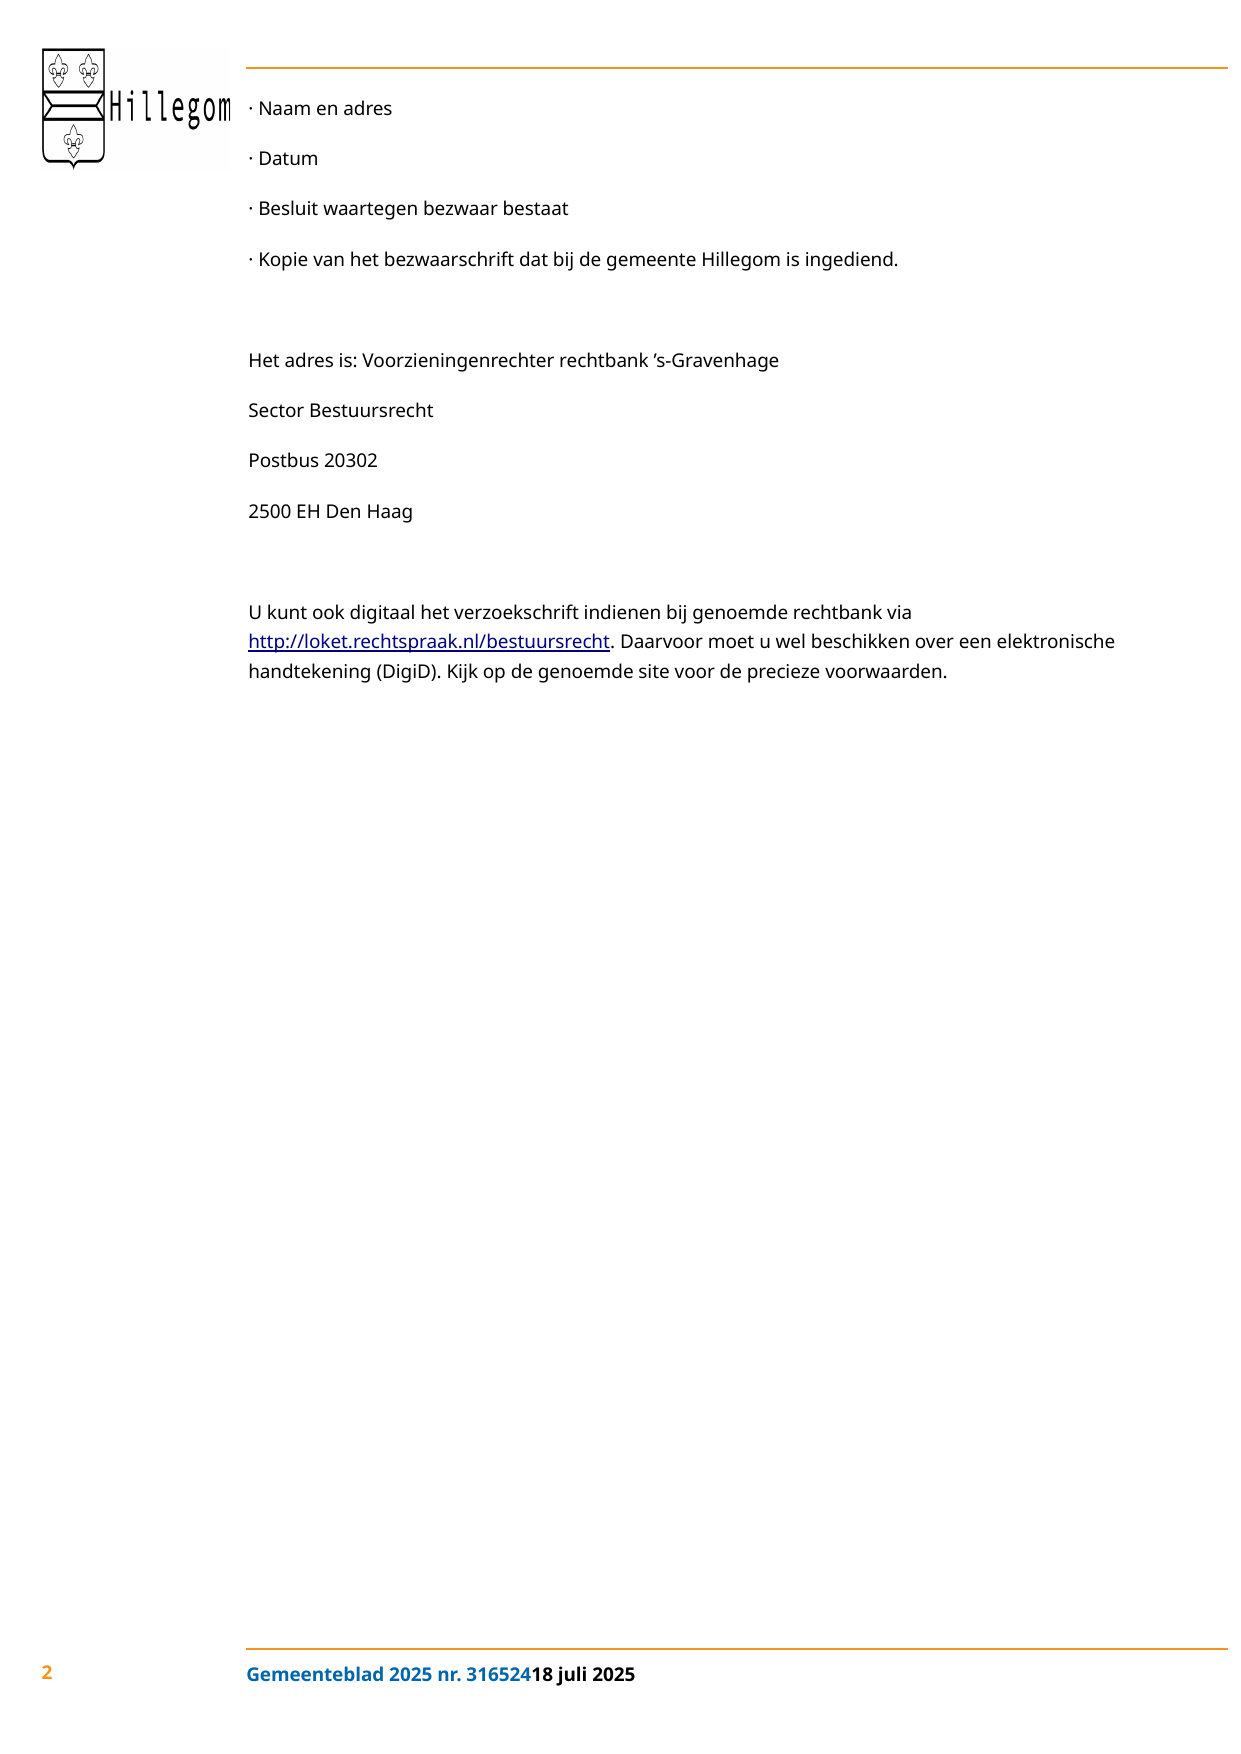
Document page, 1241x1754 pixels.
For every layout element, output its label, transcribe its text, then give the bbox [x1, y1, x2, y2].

text U kunt ook digitaal het verzoekschrift indienen bij genoemde rechtbank via http://loket.rechtspraak.nl/bestuursrecht. Daarvoor moet u wel beschikken over een elektronische handtekening (DigiD). Kijk op de genoemde site voor de precieze voorwaarden. [248, 599, 1152, 684]
text · Datum [248, 145, 1152, 171]
picture [41, 47, 231, 172]
text Sector Bestuursrecht [248, 397, 1152, 423]
text Postbus 20302 [248, 448, 1152, 473]
text · Naam en adres [248, 95, 1152, 121]
text Het adres is: Voorzieningenrechter rechtbank ’s-Gravenhage [248, 347, 1152, 373]
text · Besluit waartegen bezwaar bestaat [248, 196, 1152, 221]
text · Kopie van het bezwaarschrift dat bij de gemeente Hillegom is ingediend. [248, 246, 1152, 272]
text 2500 EH Den Haag [248, 498, 1152, 524]
